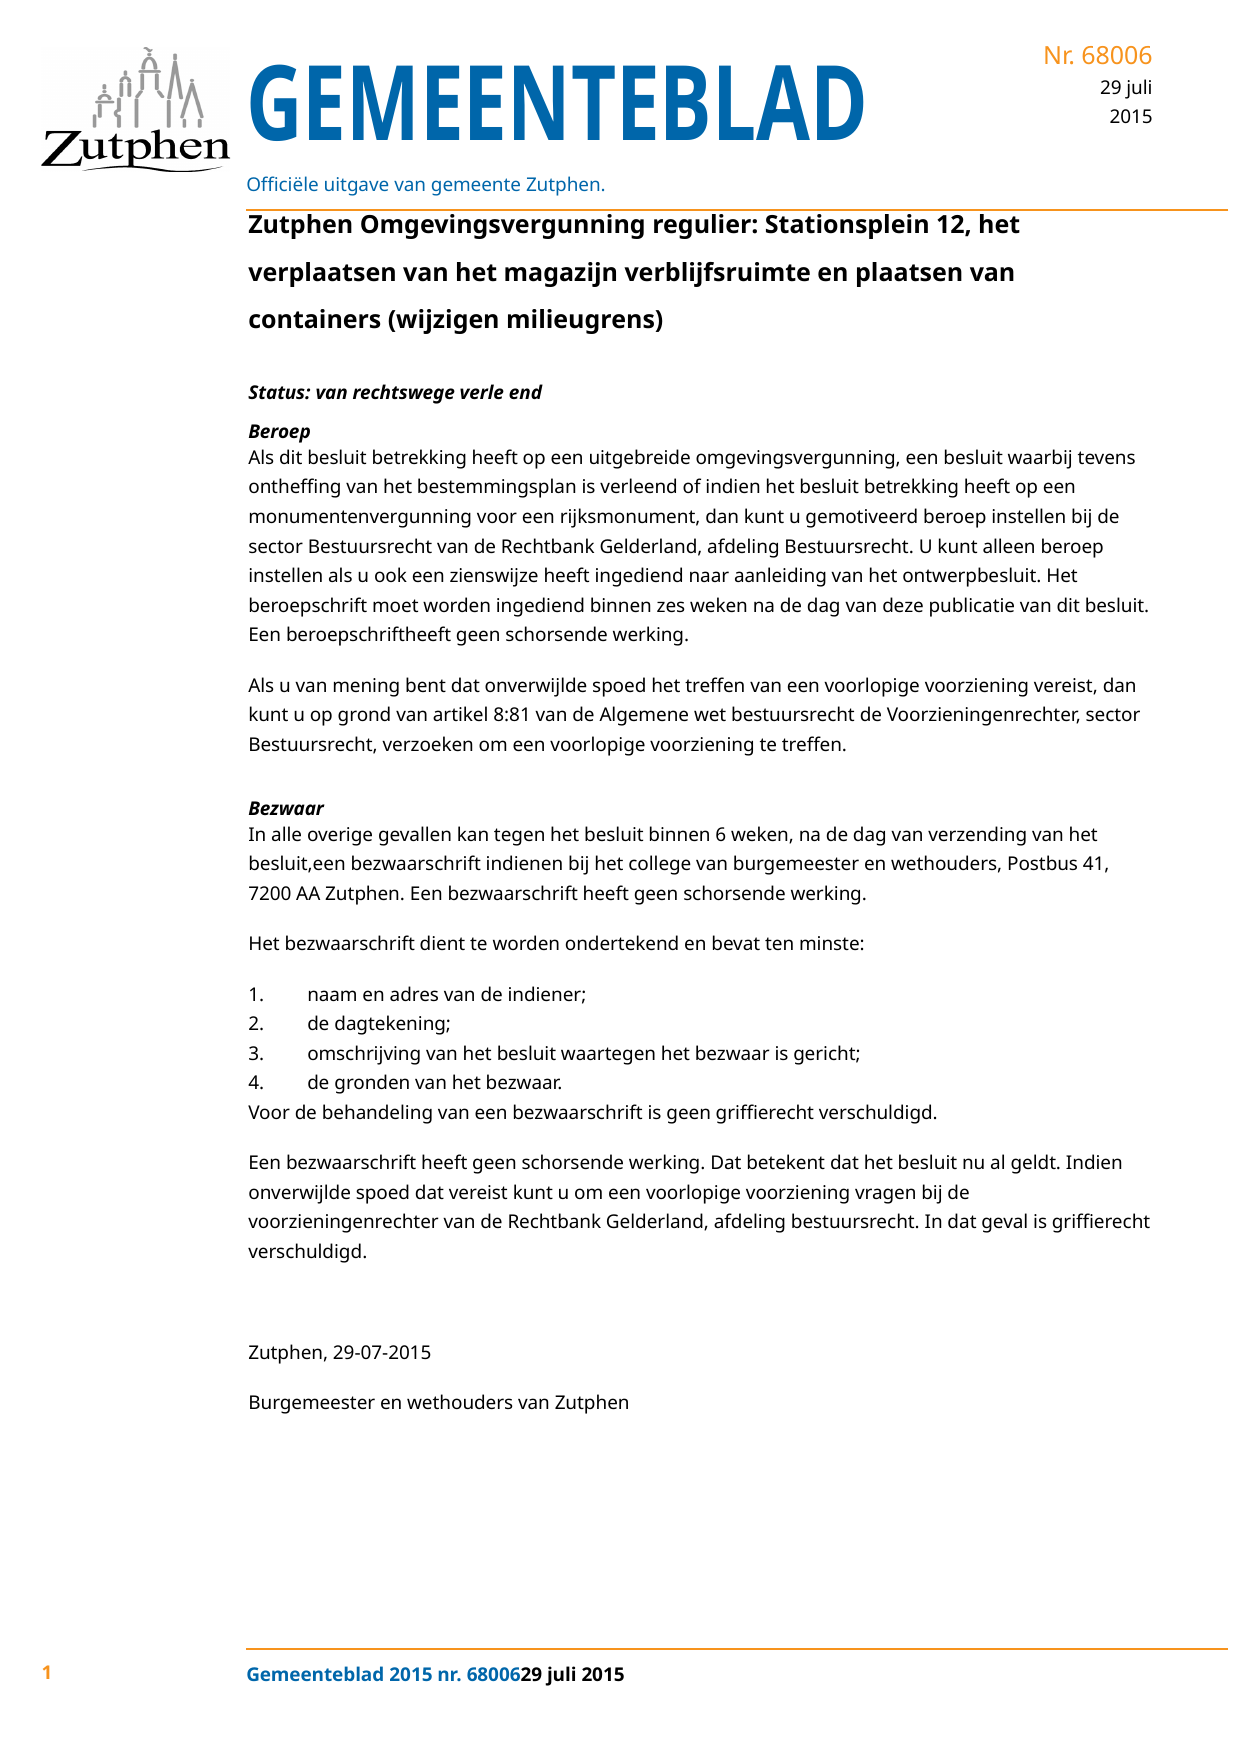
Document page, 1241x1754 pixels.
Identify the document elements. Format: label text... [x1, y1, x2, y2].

text Het bezwaarschrift dient te worden ondertekend en bevat ten minste: [248, 930, 1152, 956]
text Zutphen, 29-07-2015 [248, 1339, 1152, 1365]
text Voor de behandeling van een bezwaarschrift is geen griffierecht verschuldigd. [248, 1099, 1152, 1125]
list de gronden van het bezwaar. [248, 1069, 1152, 1095]
text Beroep [248, 418, 1152, 444]
text Status: van rechtswege verle end [248, 379, 1152, 405]
list de dagtekening; [248, 1010, 1152, 1036]
list omschrijving van het besluit waartegen het bezwaar is gericht; [248, 1040, 1152, 1066]
picture [41, 47, 231, 172]
list naam en adres van de indiener; [248, 981, 1152, 1007]
text Zutphen Omgevingsvergunning regulier: Stationsplein 12, het verplaatsen van het magazijn verblijfsruimte en plaatsen van containers (wijzigen milieugrens) [248, 211, 1152, 336]
text In alle overige gevallen kan tegen het besluit binnen 6 weken, na de dag van verzending van het besluit,een bezwaarschrift indienen bij het college van burgemeester en wethouders, Postbus 41, 7200 AA Zutphen. Een bezwaarschrift heeft geen schorsende werking. [248, 821, 1152, 906]
text Burgemeester en wethouders van Zutphen [248, 1389, 1152, 1415]
text Bezwaar [248, 795, 1152, 821]
text Een bezwaarschrift heeft geen schorsende werking. Dat betekent dat het besluit nu al geldt. Indien onverwijlde spoed dat vereist kunt u om een voorlopige voorziening vragen bij de voorzieningenrechter van de Rechtbank Gelderland, afdeling bestuursrecht. In dat geval is griffierecht verschuldigd. [248, 1149, 1152, 1264]
text Als u van mening bent dat onverwijlde spoed het treffen van een voorlopige voorziening vereist, dan kunt u op grond van artikel 8:81 van de Algemene wet bestuursrecht de Voorzieningenrechter, sector Bestuursrecht, verzoeken om een voorlopige voorziening te treffen. [248, 672, 1152, 757]
text Als dit besluit betrekking heeft op een uitgebreide omgevingsvergunning, een besluit waarbij tevens ontheffing van het bestemmingsplan is verleend of indien het besluit betrekking heeft op een monumentenvergunning voor een rijksmonument, dan kunt u gemotiveerd beroep instellen bij de sector Bestuursrecht van de Rechtbank Gelderland, afdeling Bestuursrecht. U kunt alleen beroep instellen als u ook een zienswijze heeft ingediend naar aanleiding van het ontwerpbesluit. Het beroepschrift moet worden ingediend binnen zes weken na de dag van deze publicatie van dit besluit. Een beroepschriftheeft geen schorsende werking. [248, 444, 1152, 647]
